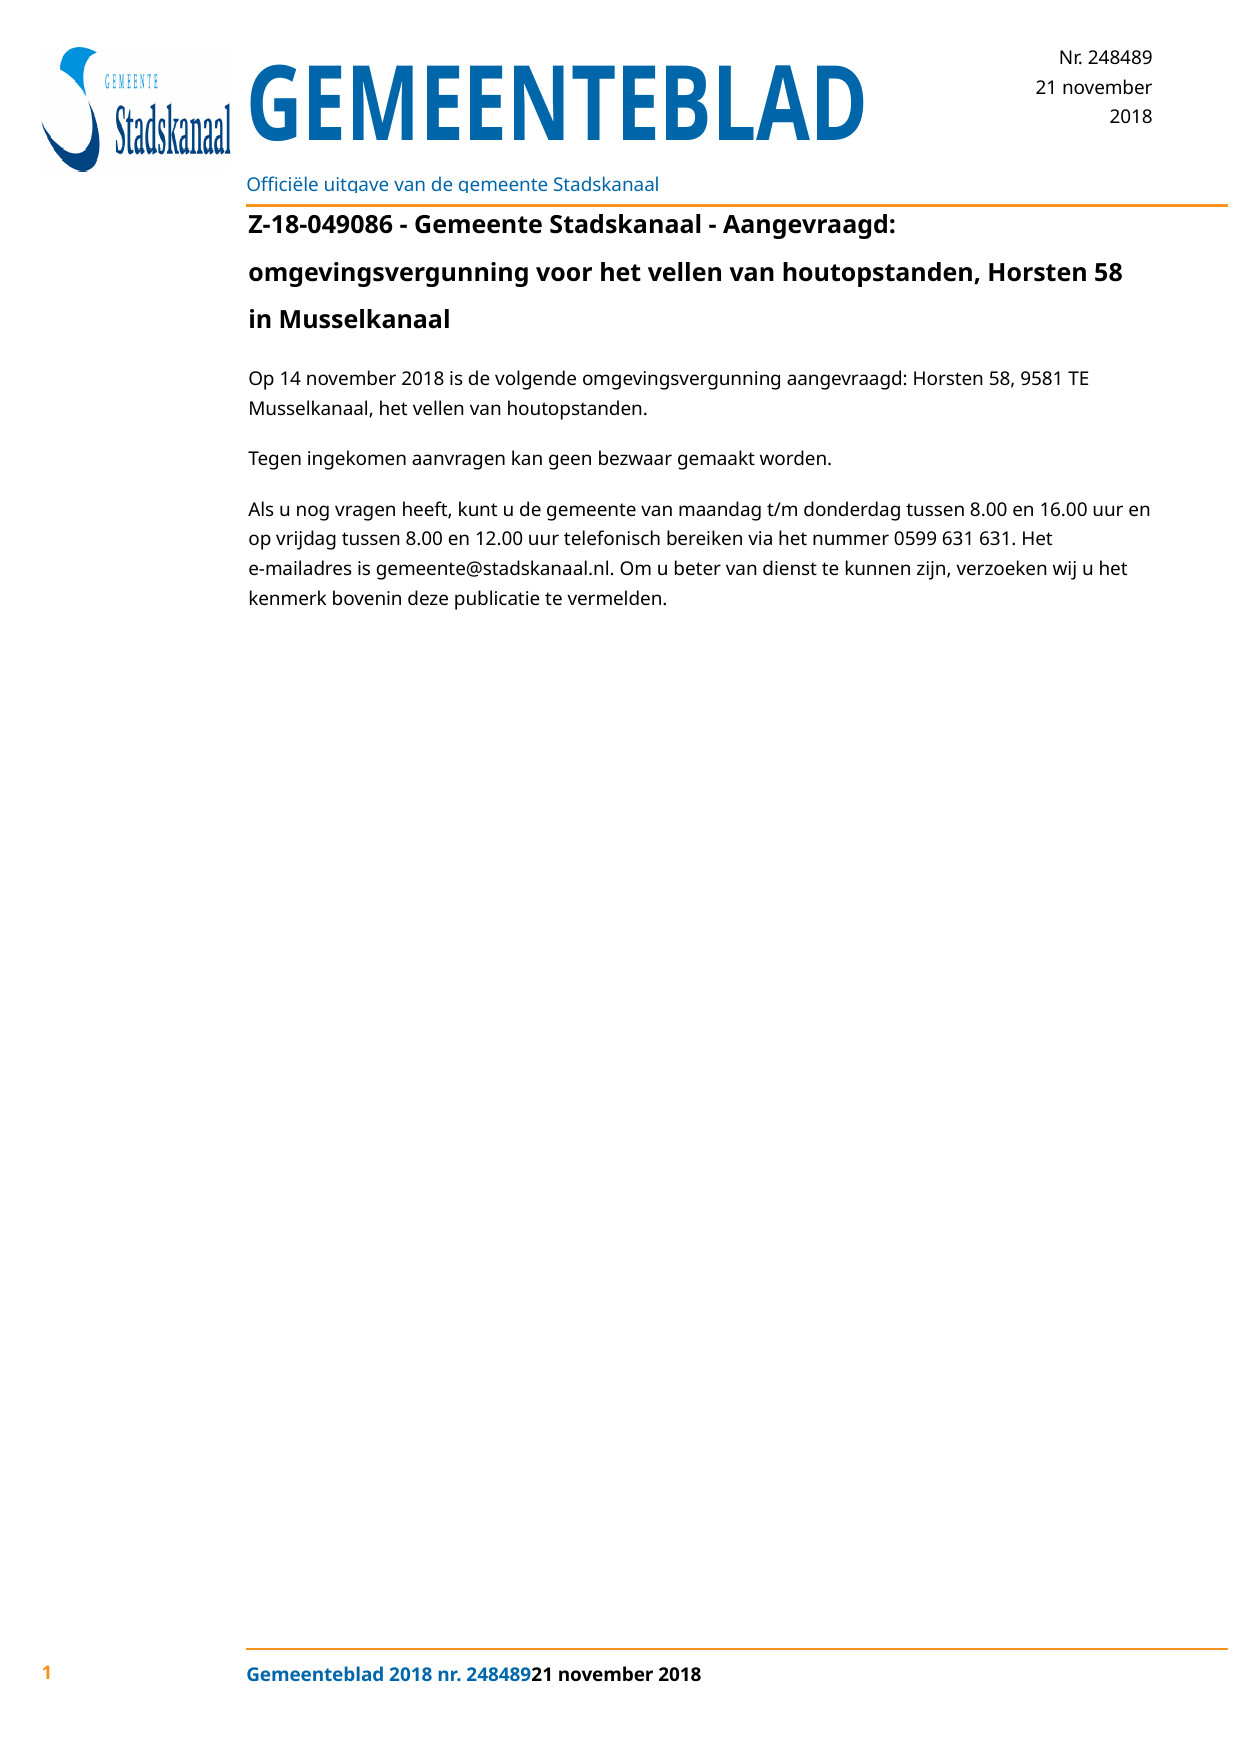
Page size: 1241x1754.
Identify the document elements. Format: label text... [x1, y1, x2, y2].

text Op 14 november 2018 is de volgende omgevingsvergunning aangevraagd: Horsten 58, 9581 TE Musselkanaal, het vellen van houtopstanden. [248, 366, 1152, 421]
picture [41, 47, 231, 172]
text Tegen ingekomen aanvragen kan geen bezwaar gemaakt worden. [248, 446, 1152, 471]
text Als u nog vragen heeft, kunt u de gemeente van maandag t/m donderdag tussen 8.00 en 16.00 uur en op vrijdag tussen 8.00 en 12.00 uur telefonisch bereiken via het nummer 0599 631 631. Het e‑mailadres is gemeente@stadskanaal.nl. Om u beter van dienst te kunnen zijn, verzoeken wij u het kenmerk bovenin deze publicatie te vermelden. [248, 496, 1152, 610]
text Z-18-049086 - Gemeente Stadskanaal - Aangevraagd: omgevingsvergunning voor het vellen van houtopstanden, Horsten 58 in Musselkanaal [248, 207, 1152, 336]
